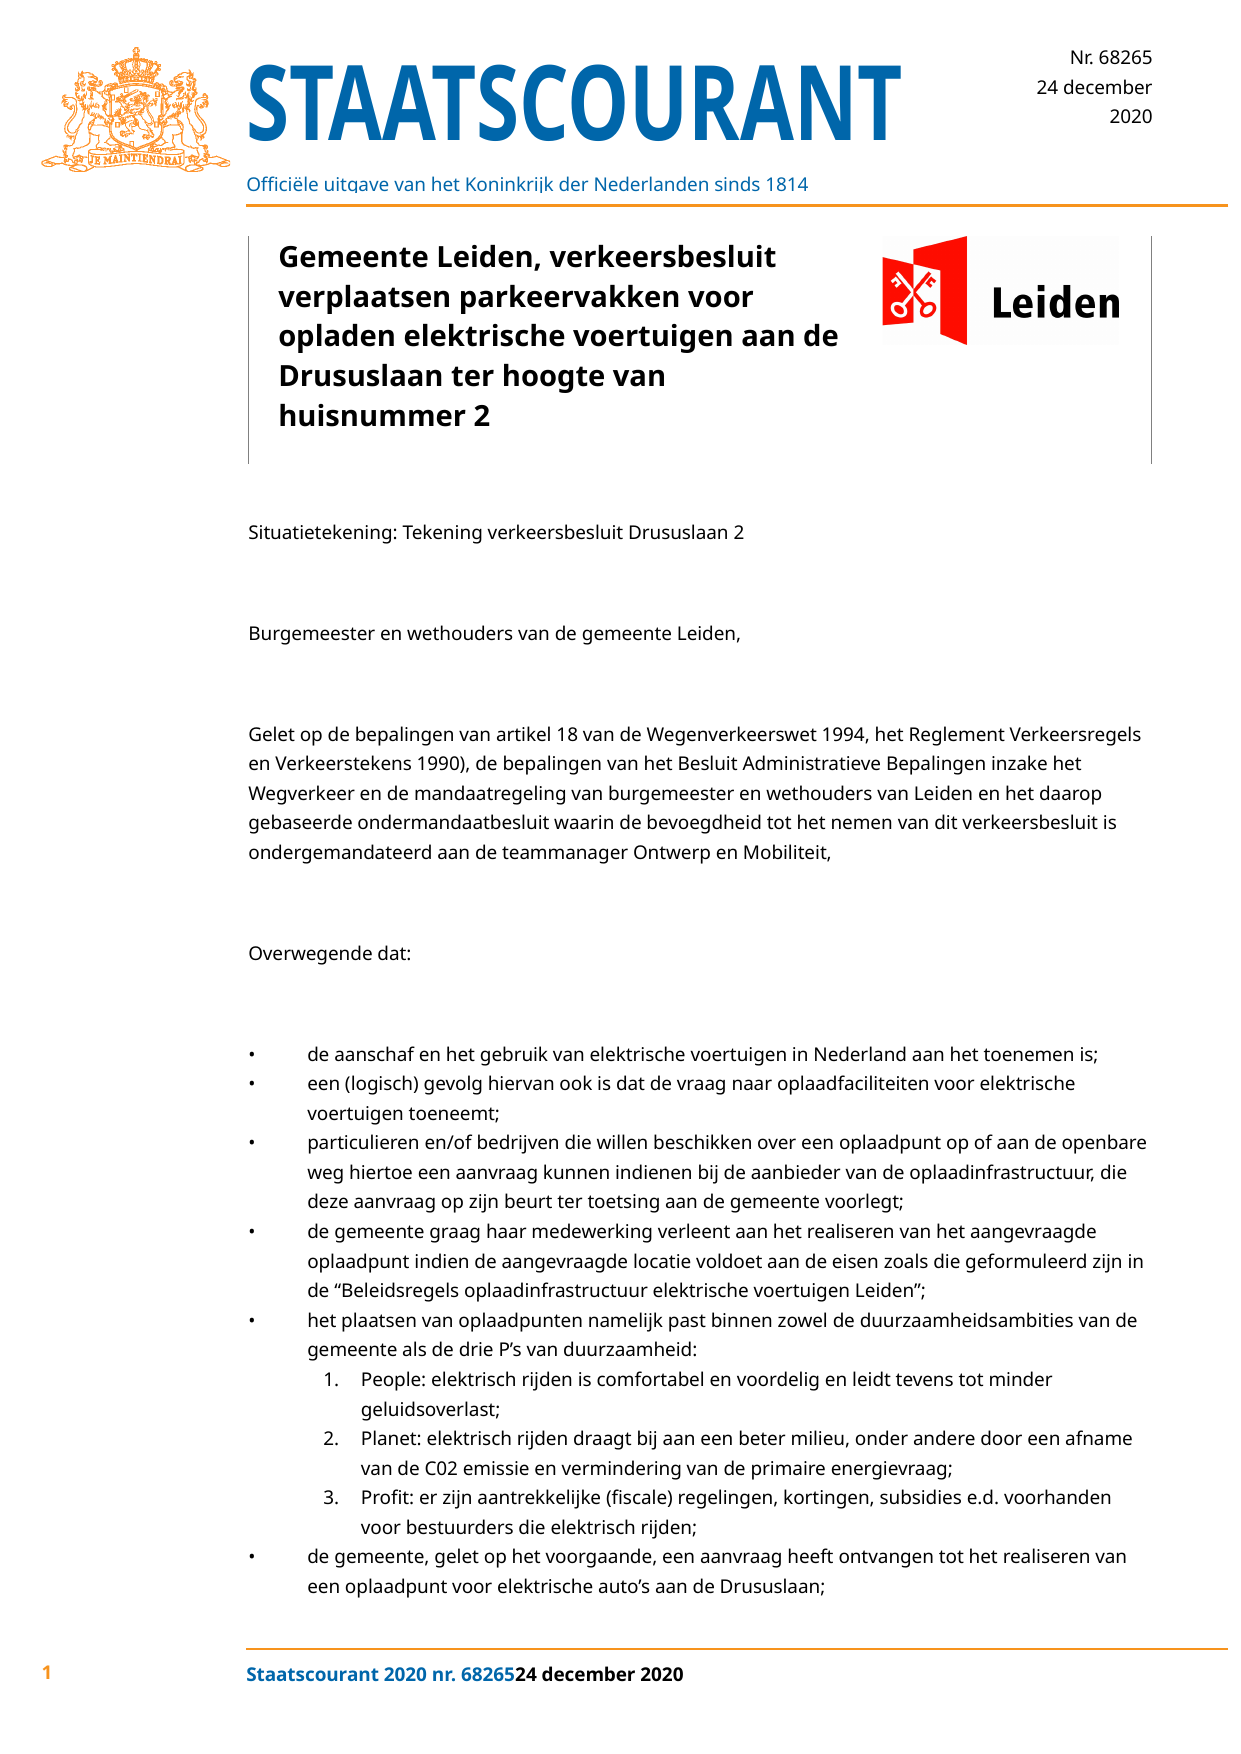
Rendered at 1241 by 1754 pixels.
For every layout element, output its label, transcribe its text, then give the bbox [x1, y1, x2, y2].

list particulieren en/of bedrijven die willen beschikken over een oplaadpunt op of aan de openbare weg hiertoe een aanvraag kunnen indienen bij de aanbieder van de oplaadinfrastructuur, die deze aanvraag op zijn beurt ter toetsing aan de gemeente voorlegt; [248, 1129, 1152, 1214]
list een (logisch) gevolg hiervan ook is dat de vraag naar oplaadfaciliteiten voor elektrische voertuigen toeneemt; [248, 1070, 1152, 1126]
list de gemeente graag haar medewerking verleent aan het realiseren van het aangevraagde oplaadpunt indien de aangevraagde locatie voldoet aan de eisen zoals die geformuleerd zijn in de “Beleidsregels oplaadinfrastructuur elektrische voertuigen Leiden”; [248, 1218, 1152, 1303]
text Situatietekening: Tekening verkeersbesluit Drususlaan 2 [248, 519, 1152, 545]
text Burgemeester en wethouders van de gemeente Leiden, [248, 620, 1152, 646]
list de aanschaf en het gebruik van elektrische voertuigen in Nederland aan het toenemen is; [248, 1041, 1152, 1066]
list Profit: er zijn aantrekkelijke (fiscale) regelingen, kortingen, subsidies e.d. voorhanden voor bestuurders die elektrisch rijden; [323, 1484, 1152, 1540]
list Planet: elektrisch rijden draagt bij aan een beter milieu, onder andere door een afname van de C02 emissie en vermindering van de primaire energievraag; [323, 1425, 1152, 1481]
picture [882, 236, 1119, 345]
picture [41, 47, 231, 172]
list de gemeente, gelet op het voorgaande, een aanvraag heeft ontvangen tot het realiseren van een oplaadpunt voor elektrische auto’s aan de Drususlaan; [248, 1544, 1152, 1599]
list het plaatsen van oplaadpunten namelijk past binnen zowel de duurzaamheidsambities van de gemeente als de drie P’s van duurzaamheid: [248, 1307, 1152, 1362]
text Overwegende dat: [248, 940, 1152, 966]
table_header [850, 236, 1151, 464]
table_header Gemeente Leiden, verkeersbesluit verplaatsen parkeervakken voor opladen elektrische voertuigen aan de Drususlaan ter hoogte van huisnummer 2 [249, 236, 850, 464]
text Gelet op de bepalingen van artikel 18 van de Wegenverkeerswet 1994, het Reglement Verkeersregels en Verkeerstekens 1990), de bepalingen van het Besluit Administratieve Bepalingen inzake het Wegverkeer en de mandaatregeling van burgemeester en wethouders van Leiden en het daarop gebaseerde ondermandaatbesluit waarin de bevoegdheid tot het nemen van dit verkeersbesluit is ondergemandateerd aan de teammanager Ontwerp en Mobiliteit, [248, 721, 1152, 865]
list People: elektrisch rijden is comfortabel en voordelig en leidt tevens tot minder geluidsoverlast; [323, 1366, 1152, 1421]
